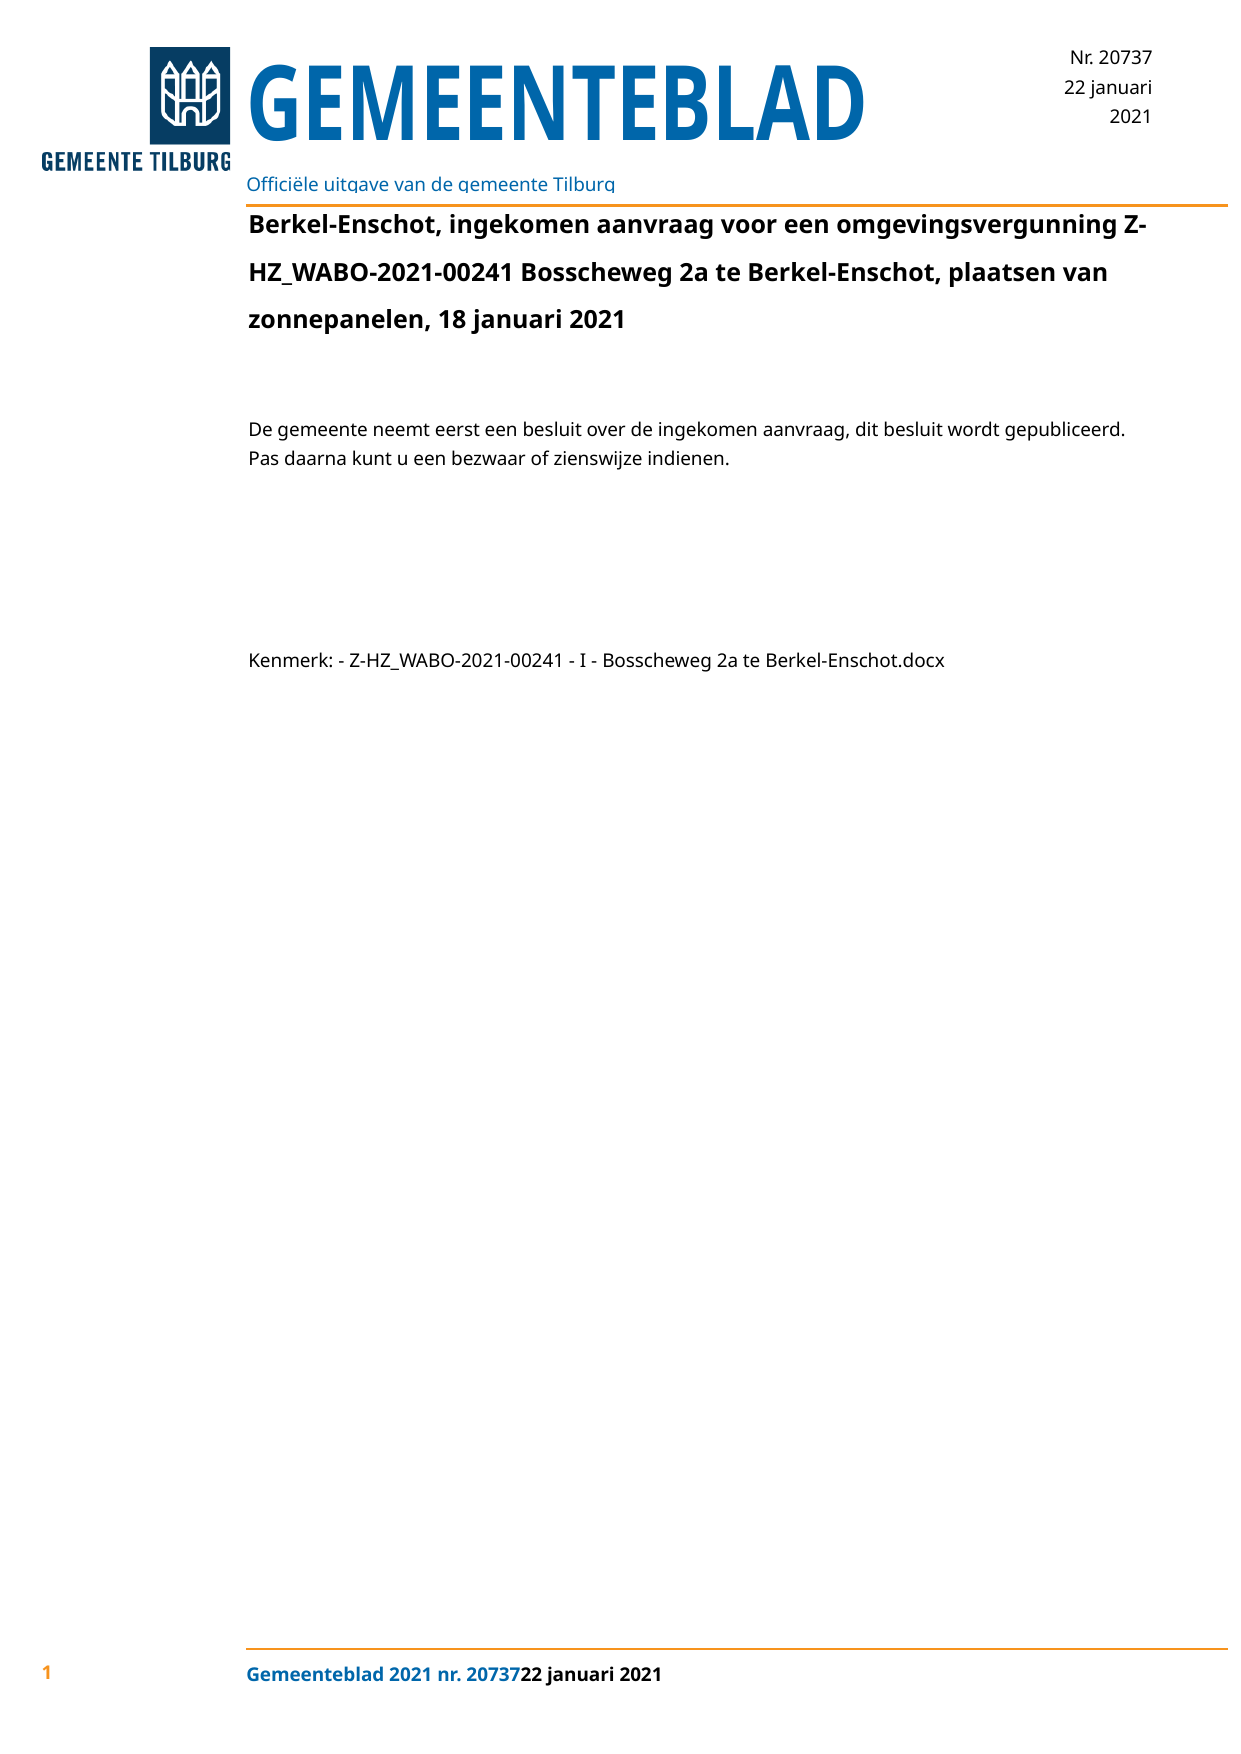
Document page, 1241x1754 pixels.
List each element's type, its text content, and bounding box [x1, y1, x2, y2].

picture [41, 47, 231, 172]
text Berkel-Enschot, ingekomen aanvraag voor een omgevingsvergunning Z-HZ_WABO-2021-00241 Bosscheweg 2a te Berkel-Enschot, plaatsen van zonnepanelen, 18 januari 2021 [248, 207, 1152, 336]
text De gemeente neemt eerst een besluit over de ingekomen aanvraag, dit besluit wordt gepubliceerd. Pas daarna kunt u een bezwaar of zienswijze indienen. [248, 416, 1152, 471]
text Kenmerk: - Z-HZ_WABO-2021-00241 - I - Bosscheweg 2a te Berkel-Enschot.docx [248, 647, 1152, 673]
